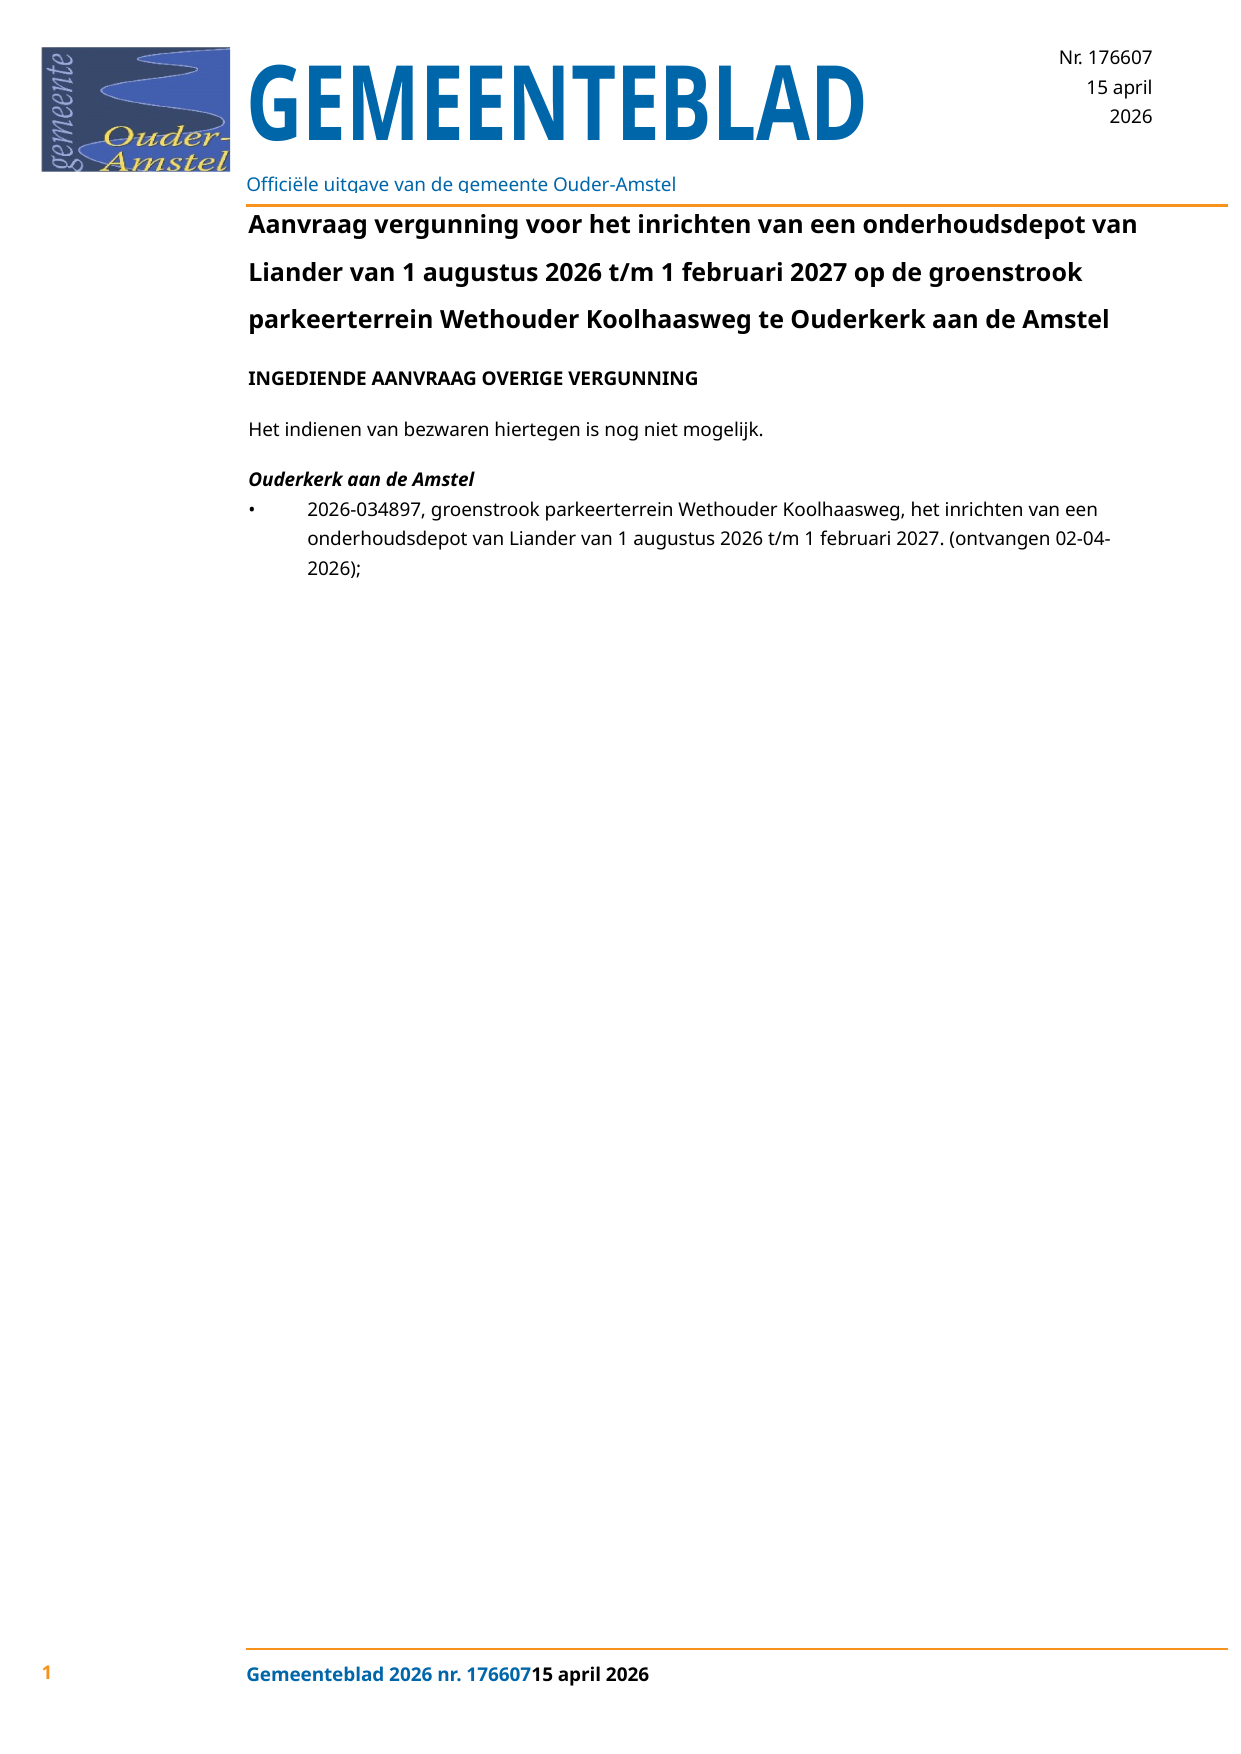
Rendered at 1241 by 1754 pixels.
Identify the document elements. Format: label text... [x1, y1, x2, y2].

list 2026-034897, groenstrook parkeerterrein Wethouder Koolhaasweg, het inrichten van een onderhoudsdepot van Liander van 1 augustus 2026 t/m 1 februari 2027. (ontvangen 02-04-2026); [248, 496, 1152, 581]
picture [41, 47, 231, 172]
text INGEDIENDE AANVRAAG OVERIGE VERGUNNING [248, 366, 1152, 391]
text Ouderkerk aan de Amstel [248, 466, 1152, 492]
text Het indienen van bezwaren hiertegen is nog niet mogelijk. [248, 416, 1152, 442]
text Aanvraag vergunning voor het inrichten van een onderhoudsdepot van Liander van 1 augustus 2026 t/m 1 februari 2027 op de groenstrook parkeerterrein Wethouder Koolhaasweg te Ouderkerk aan de Amstel [248, 207, 1152, 336]
